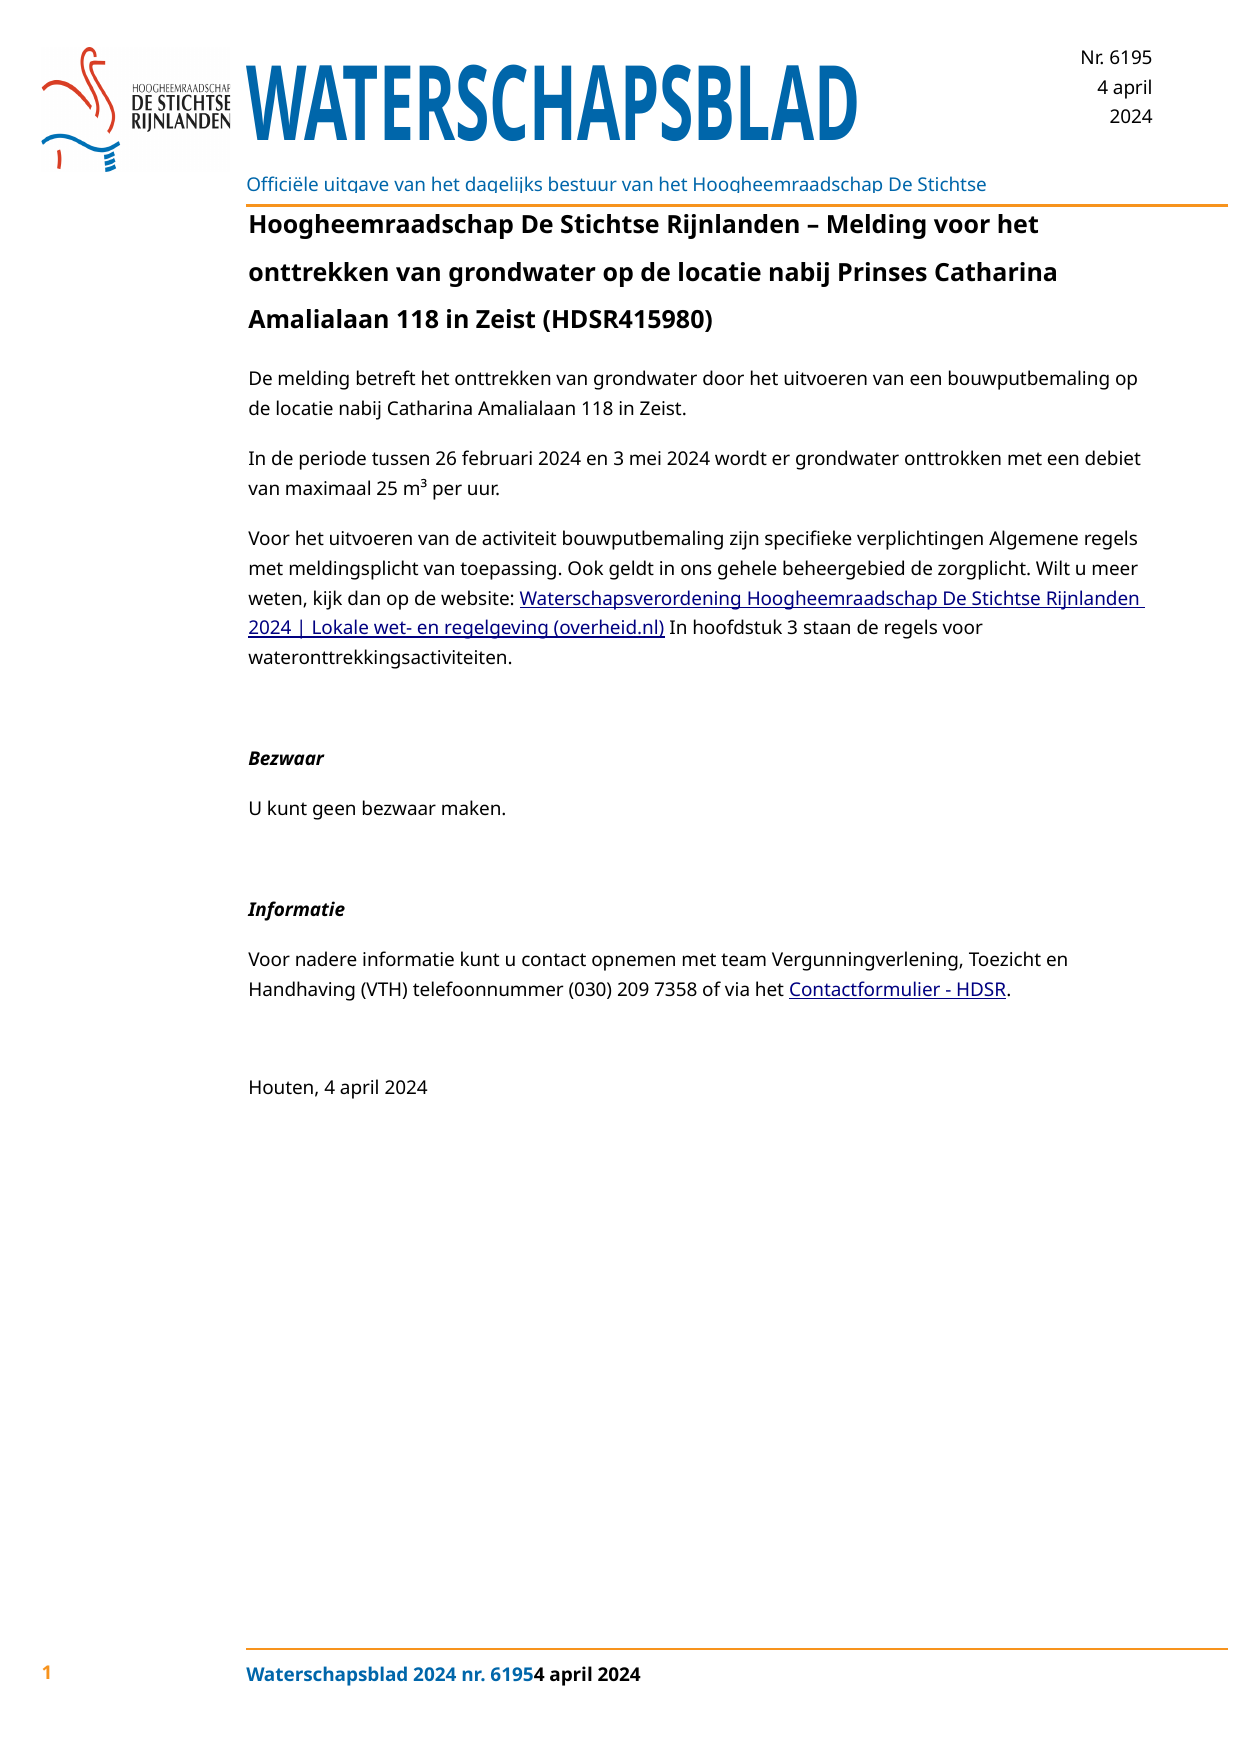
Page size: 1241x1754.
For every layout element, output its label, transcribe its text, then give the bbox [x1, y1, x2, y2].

text De melding betreft het onttrekken van grondwater door het uitvoeren van een bouwputbemaling op de locatie nabij Catharina Amalialaan 118 in Zeist. [248, 366, 1152, 421]
text Voor het uitvoeren van de activiteit bouwputbemaling zijn specifieke verplichtingen Algemene regels met meldingsplicht van toepassing. Ook geldt in ons gehele beheergebied de zorgplicht. Wilt u meer weten, kijk dan op de website: Waterschapsverordening Hoogheemraadschap De Stichtse Rijnlanden 2024 | Lokale wet- en regelgeving (overheid.nl) In hoofdstuk 3 staan de regels voor wateronttrekkingsactiviteiten. [248, 526, 1152, 669]
picture [41, 47, 231, 172]
text Informatie [248, 896, 1152, 922]
text In de periode tussen 26 februari 2024 en 3 mei 2024 wordt er grondwater onttrokken met een debiet van maximaal 25 m³ per uur. [248, 446, 1152, 501]
text Bezwaar [248, 745, 1152, 770]
text Hoogheemraadschap De Stichtse Rijnlanden – Melding voor het onttrekken van grondwater op de locatie nabij Prinses Catharina Amalialaan 118 in Zeist (HDSR415980) [248, 207, 1152, 336]
text Houten, 4 april 2024 [248, 1074, 1152, 1100]
text Voor nadere informatie kunt u contact opnemen met team Vergunningverlening, Toezicht en Handhaving (VTH) telefoonnummer (030) 209 7358 of via het Contactformulier - HDSR. [248, 946, 1152, 1002]
text U kunt geen bezwaar maken. [248, 795, 1152, 821]
